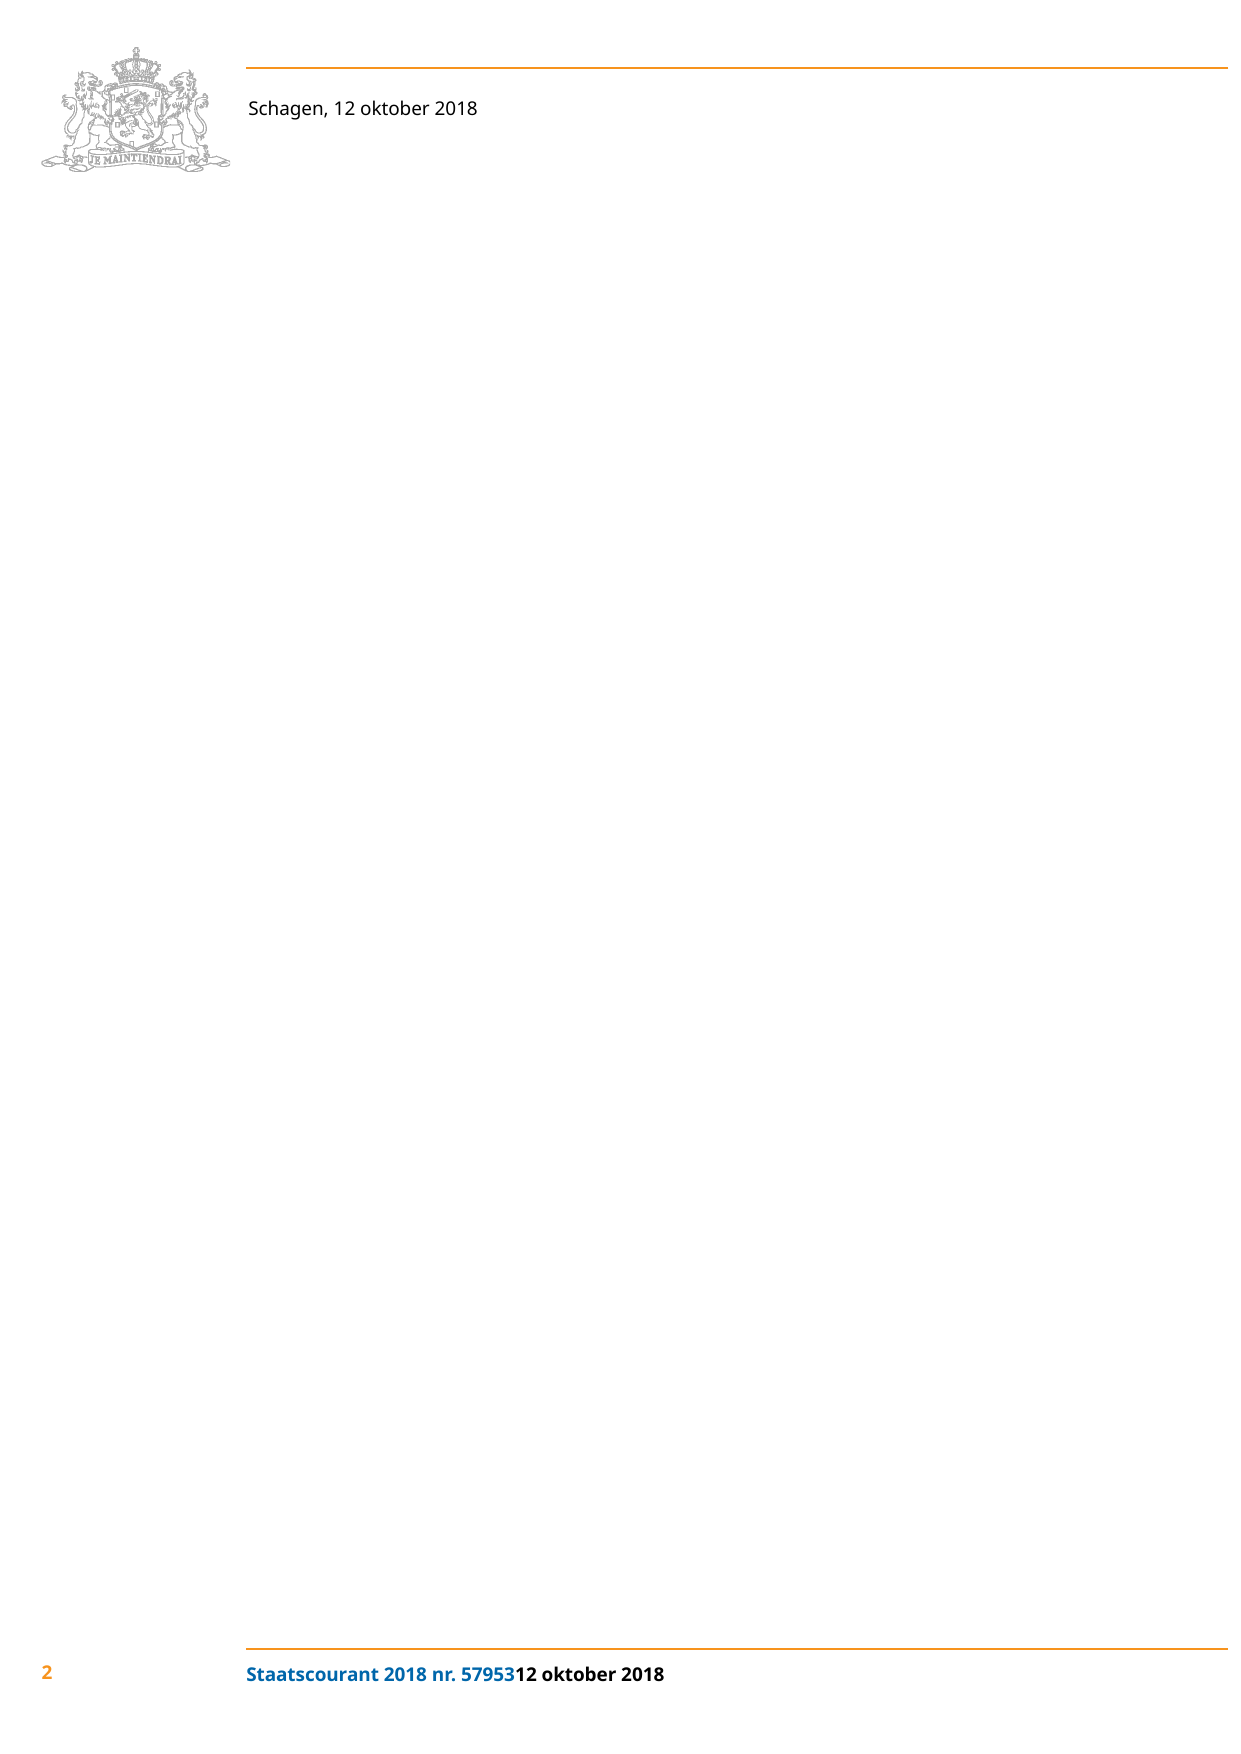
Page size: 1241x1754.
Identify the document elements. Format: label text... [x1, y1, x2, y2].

picture [41, 47, 231, 172]
text Schagen, 12 oktober 2018 [248, 95, 1152, 121]
